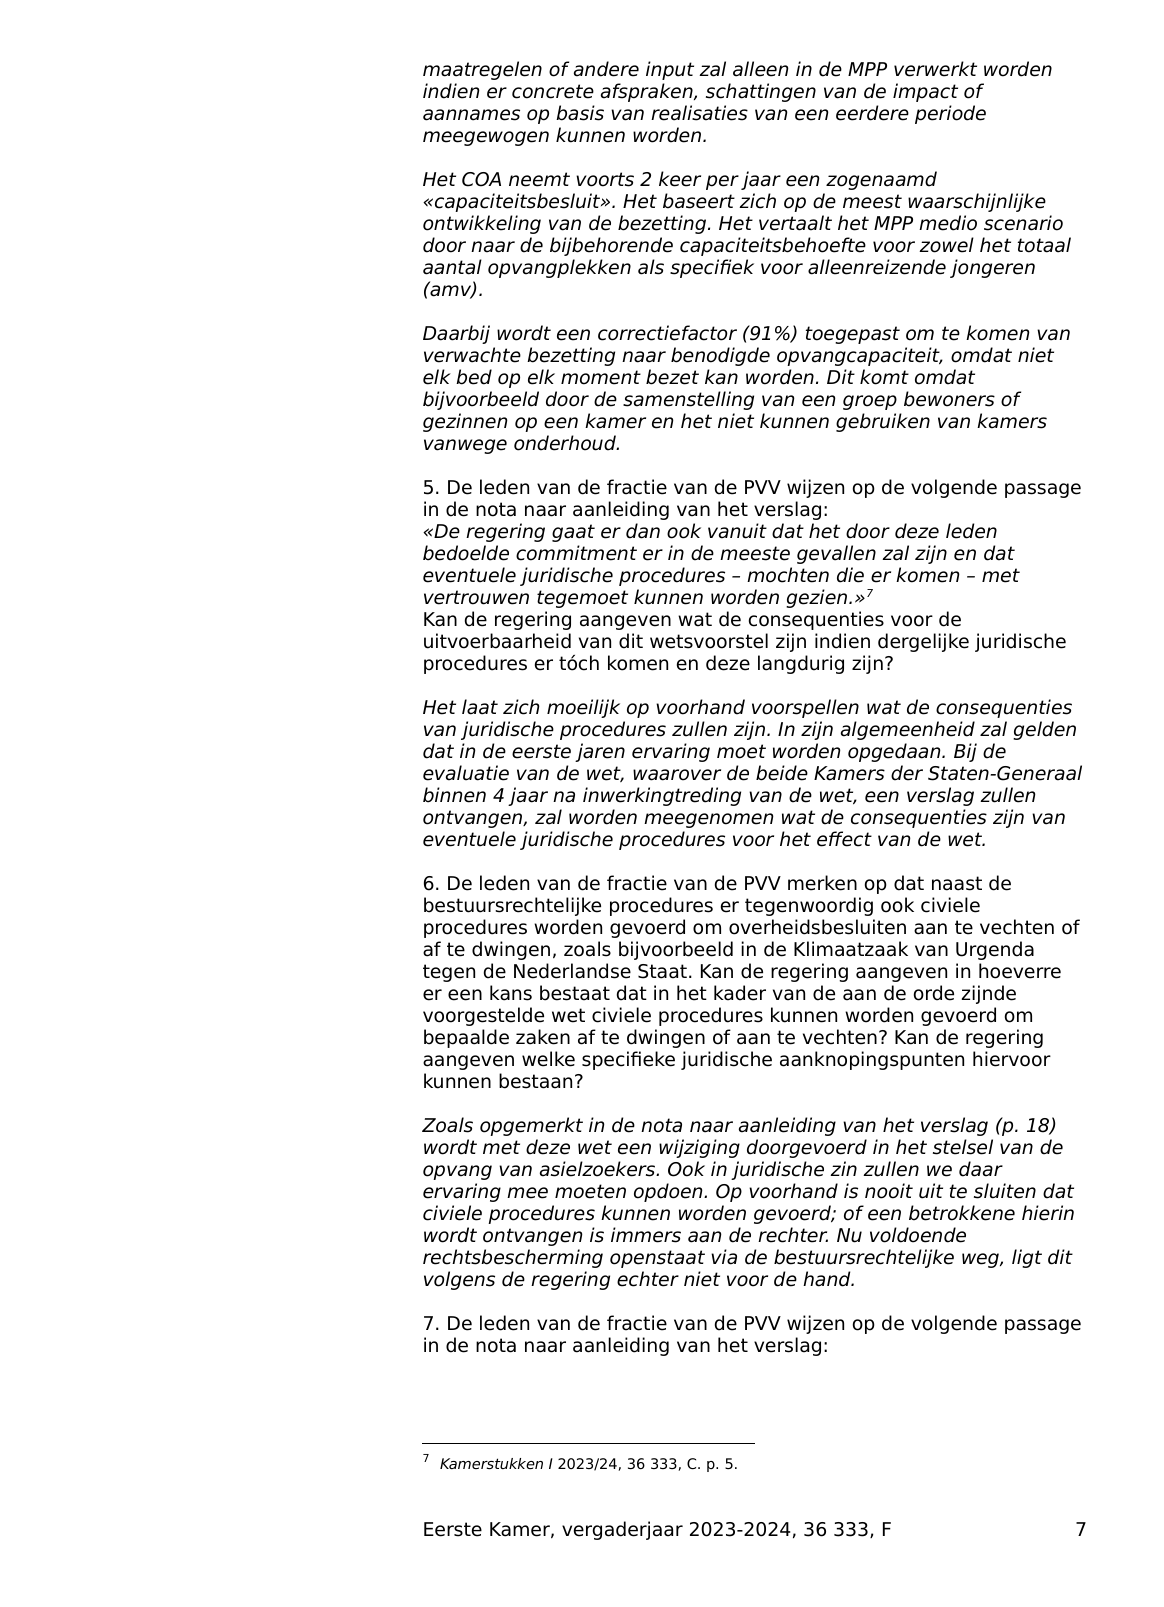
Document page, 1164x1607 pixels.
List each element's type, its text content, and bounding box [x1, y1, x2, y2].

text Het laat zich moeilijk op voorhand voorspellen wat de consequenties van juridische procedures zullen zijn. In zijn algemeenheid zal gelden dat in de eerste jaren ervaring moet worden opgedaan. Bij de evaluatie van de wet, waarover de beide Kamers der Staten-Generaal binnen 4 jaar na inwerkingtreding van de wet, een verslag zullen ontvangen, zal worden meegenomen wat de consequenties zijn van eventuele juridische procedures voor het effect van de wet. [422, 697, 1087, 851]
text maatregelen of andere input zal alleen in de MPP verwerkt worden indien er concrete afspraken, schattingen van de impact of aannames op basis van realisaties van een eerdere periode meegewogen kunnen worden. [422, 59, 1087, 147]
text 6. De leden van de fractie van de PVV merken op dat naast de bestuursrechtelijke procedures er tegenwoordig ook civiele procedures worden gevoerd om overheidsbesluiten aan te vechten of af te dwingen, zoals bijvoorbeeld in de Klimaatzaak van Urgenda tegen de Nederlandse Staat. Kan de regering aangeven in hoeverre er een kans bestaat dat in het kader van de aan de orde zijnde voorgestelde wet civiele procedures kunnen worden gevoerd om bepaalde zaken af te dwingen of aan te vechten? Kan de regering aangeven welke specifieke juridische aanknopingspunten hiervoor kunnen bestaan? [422, 873, 1087, 1093]
text Kamerstukken I 2023/24, 36 333, C. p. 5. [422, 1452, 1087, 1474]
text 5. De leden van de fractie van de PVV wijzen op de volgende passage in de nota naar aanleiding van het verslag: [422, 477, 1087, 521]
text Zoals opgemerkt in de nota naar aanleiding van het verslag (p. 18) wordt met deze wet een wijziging doorgevoerd in het stelsel van de opvang van asielzoekers. Ook in juridische zin zullen we daar ervaring mee moeten opdoen. Op voorhand is nooit uit te sluiten dat civiele procedures kunnen worden gevoerd; of een betrokkene hierin wordt ontvangen is immers aan de rechter. Nu voldoende rechtsbescherming openstaat via de bestuursrechtelijke weg, ligt dit volgens de regering echter niet voor de hand. [422, 1115, 1087, 1291]
text Het COA neemt voorts 2 keer per jaar een zogenaamd «capaciteitsbesluit». Het baseert zich op de meest waarschijnlijke ontwikkeling van de bezetting. Het vertaalt het MPP medio scenario door naar de bijbehorende capaciteitsbehoefte voor zowel het totaal aantal opvangplekken als specifiek voor alleenreizende jongeren (amv). [422, 169, 1087, 301]
text 7. De leden van de fractie van de PVV wijzen op de volgende passage in de nota naar aanleiding van het verslag: [422, 1313, 1087, 1357]
text Kan de regering aangeven wat de consequenties voor de uitvoerbaarheid van dit wetsvoorstel zijn indien dergelijke juridische procedures er tóch komen en deze langdurig zijn? [422, 609, 1087, 675]
text Daarbij wordt een correctiefactor (91%) toegepast om te komen van verwachte bezetting naar benodigde opvangcapaciteit, omdat niet elk bed op elk moment bezet kan worden. Dit komt omdat bijvoorbeeld door de samenstelling van een groep bewoners of gezinnen op een kamer en het niet kunnen gebruiken van kamers vanwege onderhoud. [422, 323, 1087, 455]
text «De regering gaat er dan ook vanuit dat het door deze leden bedoelde commitment er in de meeste gevallen zal zijn en dat eventuele juridische procedures – mochten die er komen – met vertrouwen tegemoet kunnen worden gezien.» [422, 521, 1087, 609]
